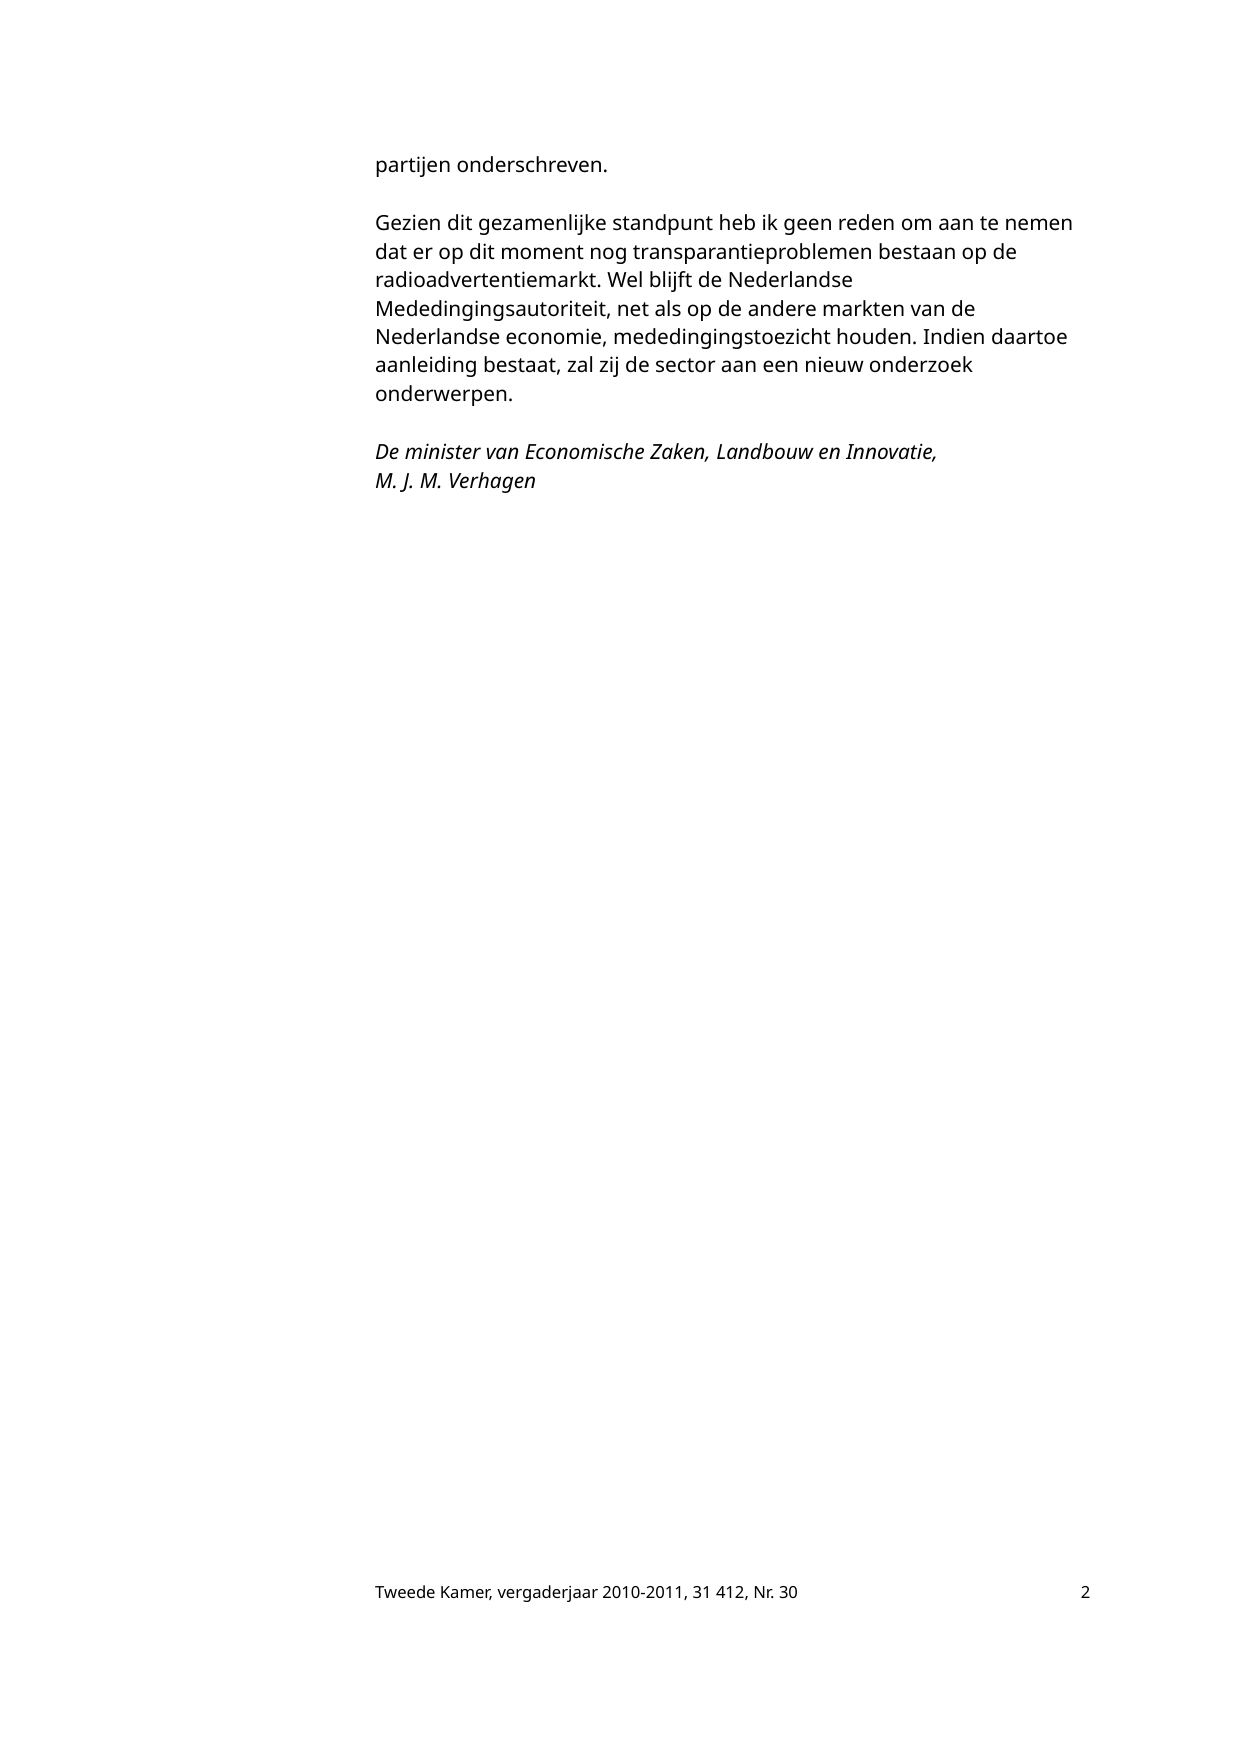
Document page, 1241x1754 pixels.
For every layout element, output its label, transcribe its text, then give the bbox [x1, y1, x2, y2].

text Gezien dit gezamenlijke standpunt heb ik geen reden om aan te nemen dat er op dit moment nog transparantieproblemen bestaan op de radioadvertentiemarkt. Wel blijft de Nederlandse Mededingingsautoriteit, net als op de andere markten van de Nederlandse economie, mededingingstoezicht houden. Indien daartoe aanleiding bestaat, zal zij de sector aan een nieuw onderzoek onderwerpen. [375, 208, 1090, 407]
text partijen onderschreven. [375, 150, 1090, 178]
text M. J. M. Verhagen [375, 466, 1090, 494]
text De minister van Economische Zaken, Landbouw en Innovatie, [375, 437, 1090, 466]
